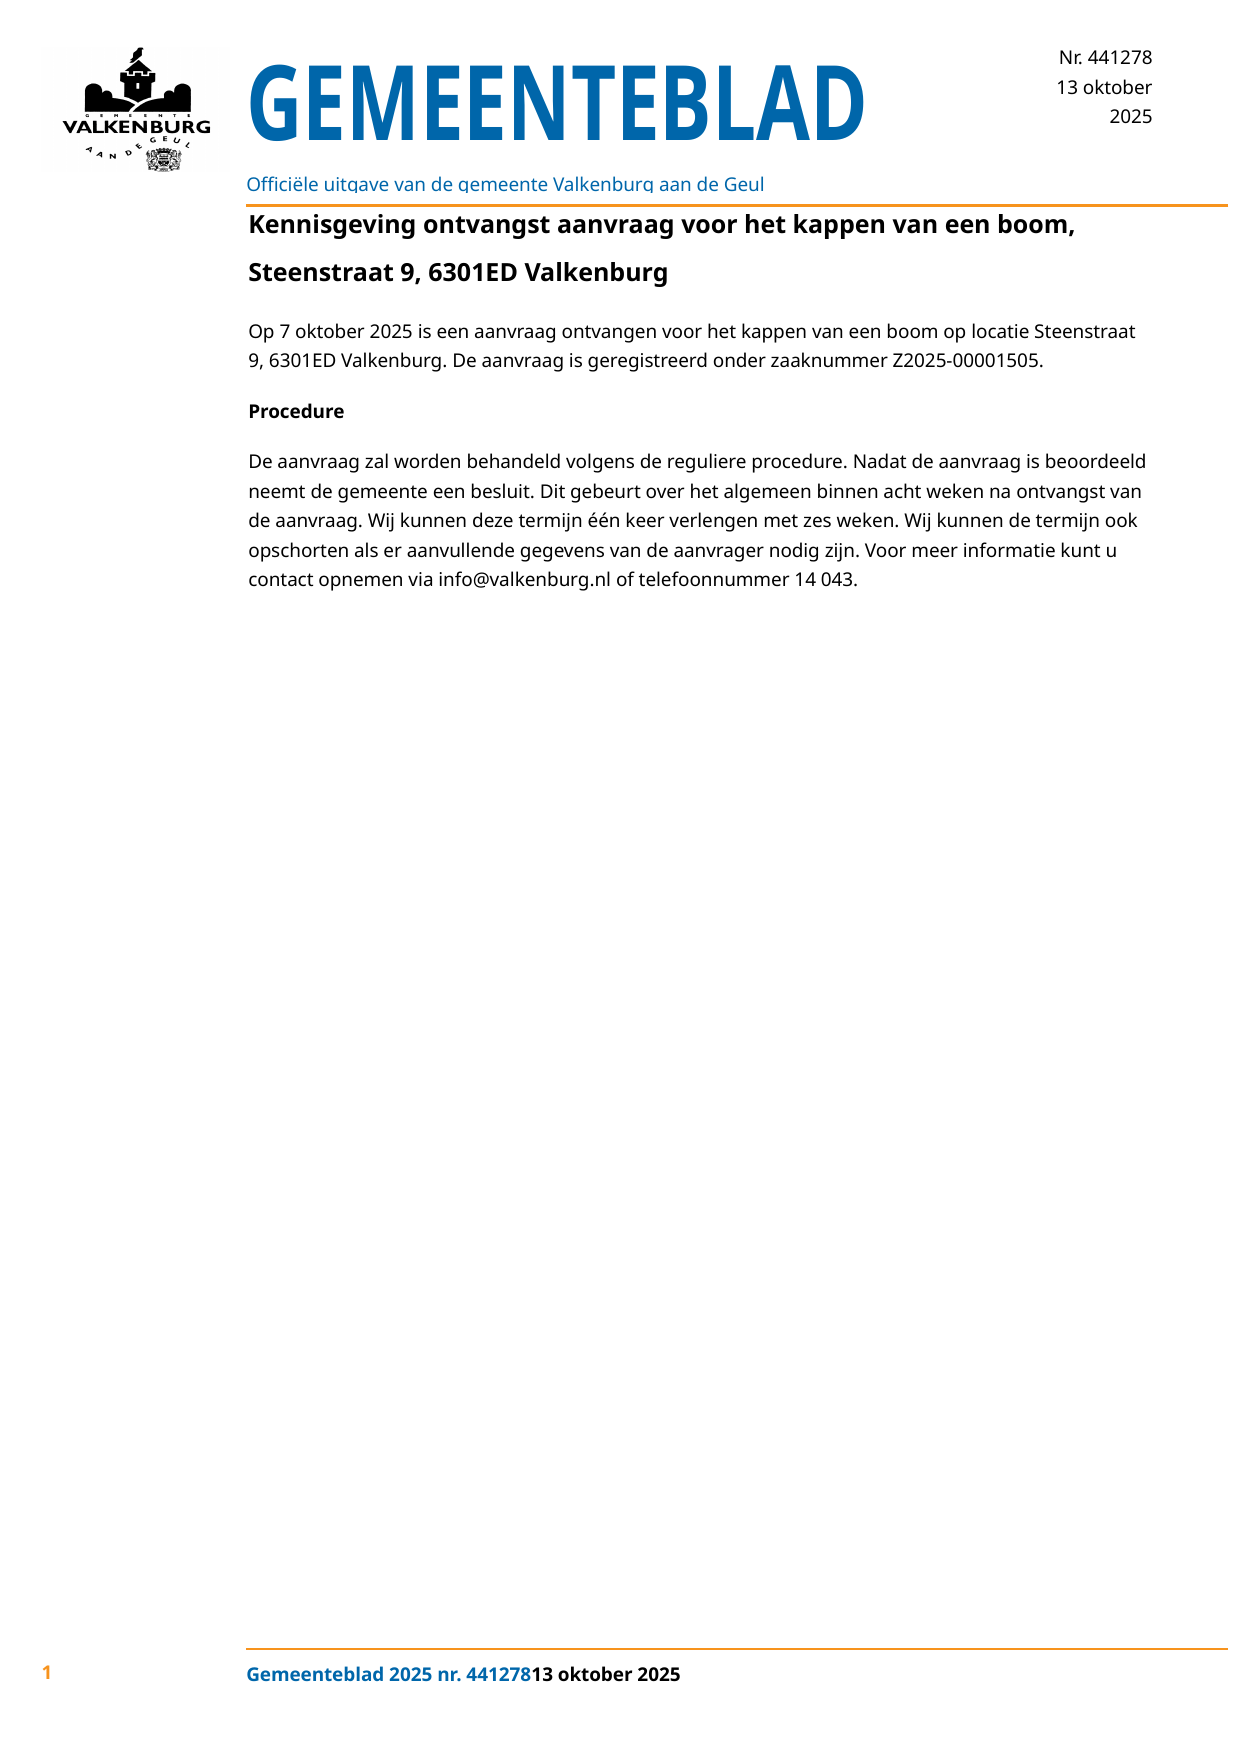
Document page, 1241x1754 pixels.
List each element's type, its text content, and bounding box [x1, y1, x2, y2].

text Op 7 oktober 2025 is een aanvraag ontvangen voor het kappen van een boom op locatie Steenstraat 9, 6301ED Valkenburg. De aanvraag is geregistreerd onder zaaknummer Z2025-00001505. [248, 318, 1152, 373]
text Kennisgeving ontvangst aanvraag voor het kappen van een boom, Steenstraat 9, 6301ED Valkenburg [248, 207, 1152, 288]
text Procedure [248, 398, 1152, 424]
text De aanvraag zal worden behandeld volgens de reguliere procedure. Nadat de aanvraag is beoordeeld neemt de gemeente een besluit. Dit gebeurt over het algemeen binnen acht weken na ontvangst van de aanvraag. Wij kunnen deze termijn één keer verlengen met zes weken. Wij kunnen de termijn ook opschorten als er aanvullende gegevens van de aanvrager nodig zijn. Voor meer informatie kunt u contact opnemen via info@valkenburg.nl of telefoonnummer 14 043. [248, 448, 1152, 592]
picture [41, 47, 231, 172]
